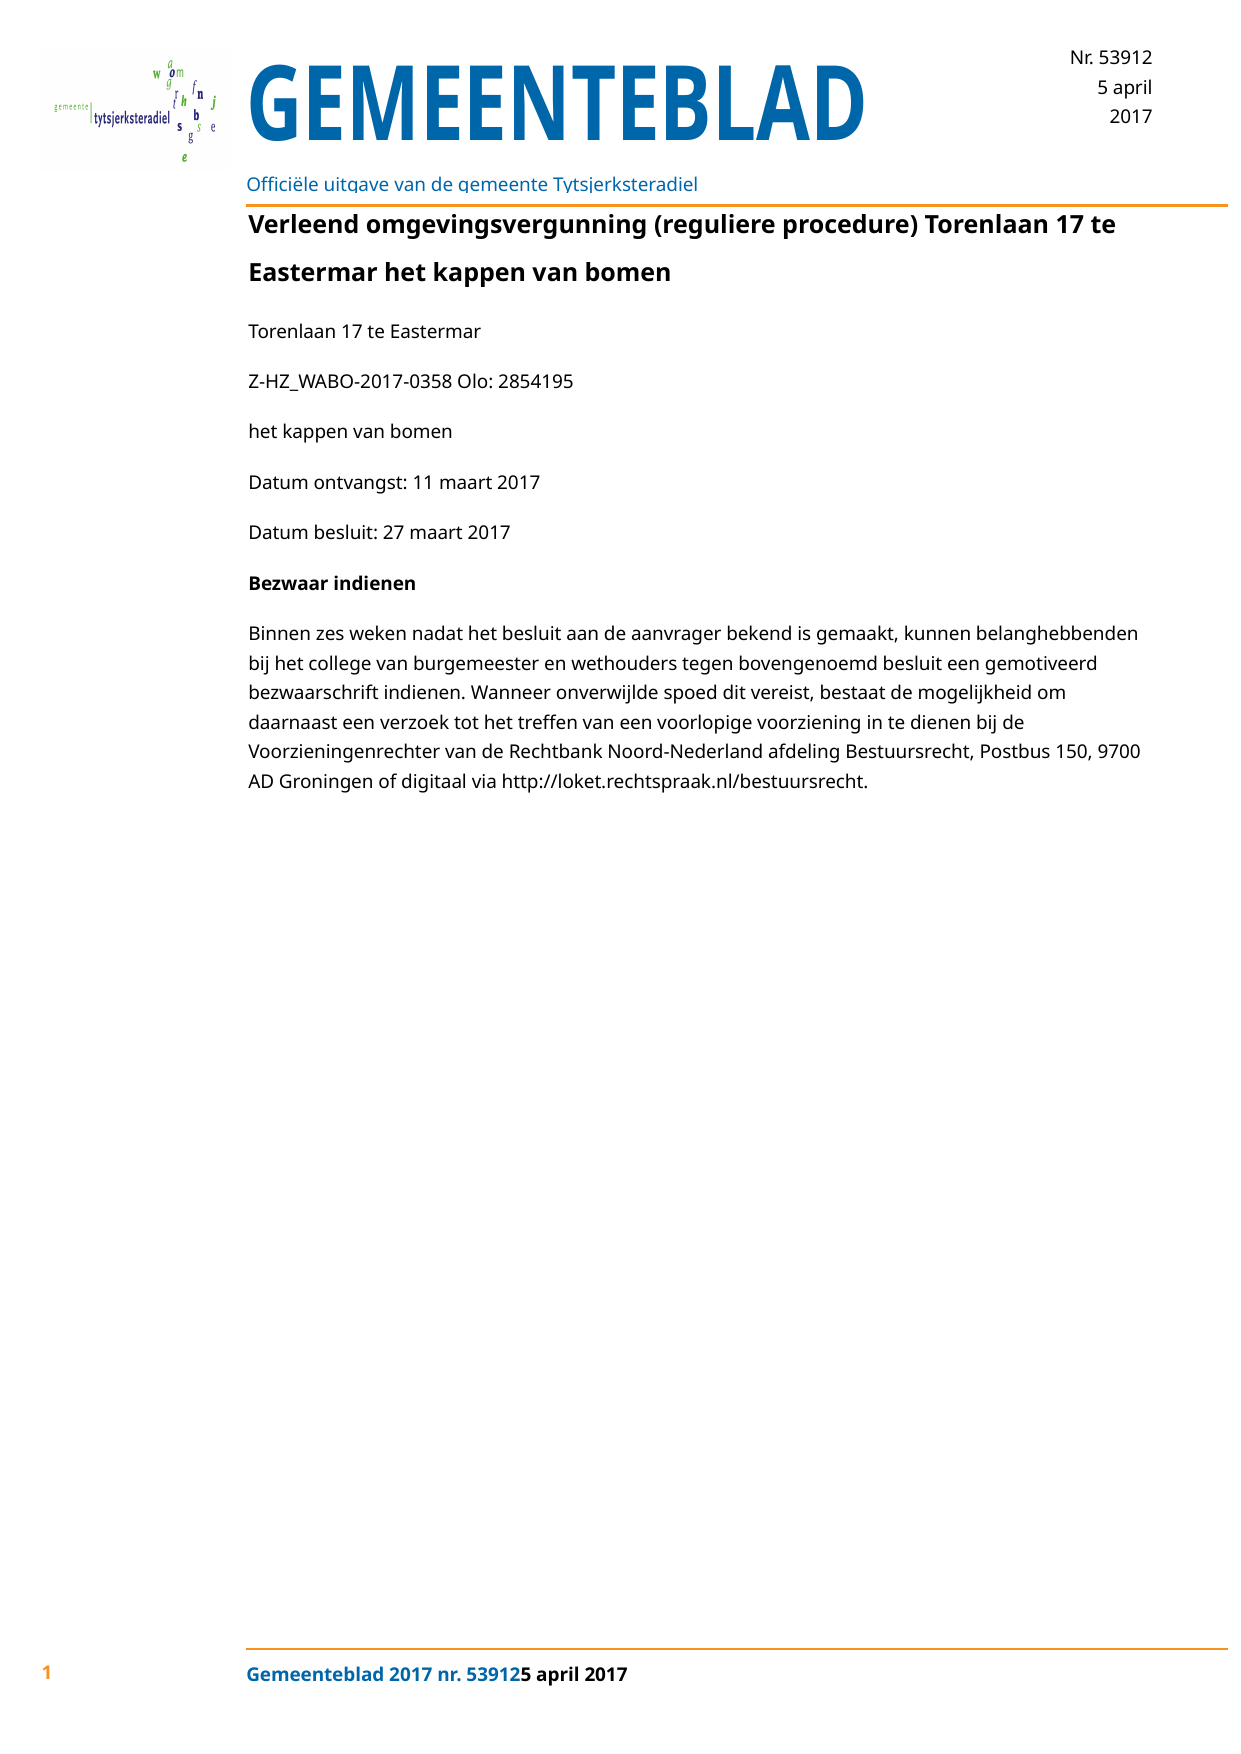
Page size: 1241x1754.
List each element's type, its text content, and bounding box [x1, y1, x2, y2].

text Bezwaar indienen [248, 570, 1152, 596]
text Z-HZ_WABO-2017-0358 Olo: 2854195 [248, 368, 1152, 394]
text Binnen zes weken nadat het besluit aan de aanvrager bekend is gemaakt, kunnen belanghebbenden bij het college van burgemeester en wethouders tegen bovengenoemd besluit een gemotiveerd bezwaarschrift indienen. Wanneer onverwijlde spoed dit vereist, bestaat de mogelijkheid om daarnaast een verzoek tot het treffen van een voorlopige voorziening in te dienen bij de Voorzieningenrechter van de Rechtbank Noord-Nederland afdeling Bestuursrecht, Postbus 150, 9700 AD Groningen of digitaal via http://loket.rechtspraak.nl/bestuursrecht. [248, 620, 1152, 794]
picture [41, 47, 231, 172]
text Torenlaan 17 te Eastermar [248, 318, 1152, 344]
text Datum besluit: 27 maart 2017 [248, 519, 1152, 545]
text Datum ontvangst: 11 maart 2017 [248, 469, 1152, 495]
text Verleend omgevingsvergunning (reguliere procedure) Torenlaan 17 te Eastermar het kappen van bomen [248, 207, 1152, 288]
text het kappen van bomen [248, 419, 1152, 444]
